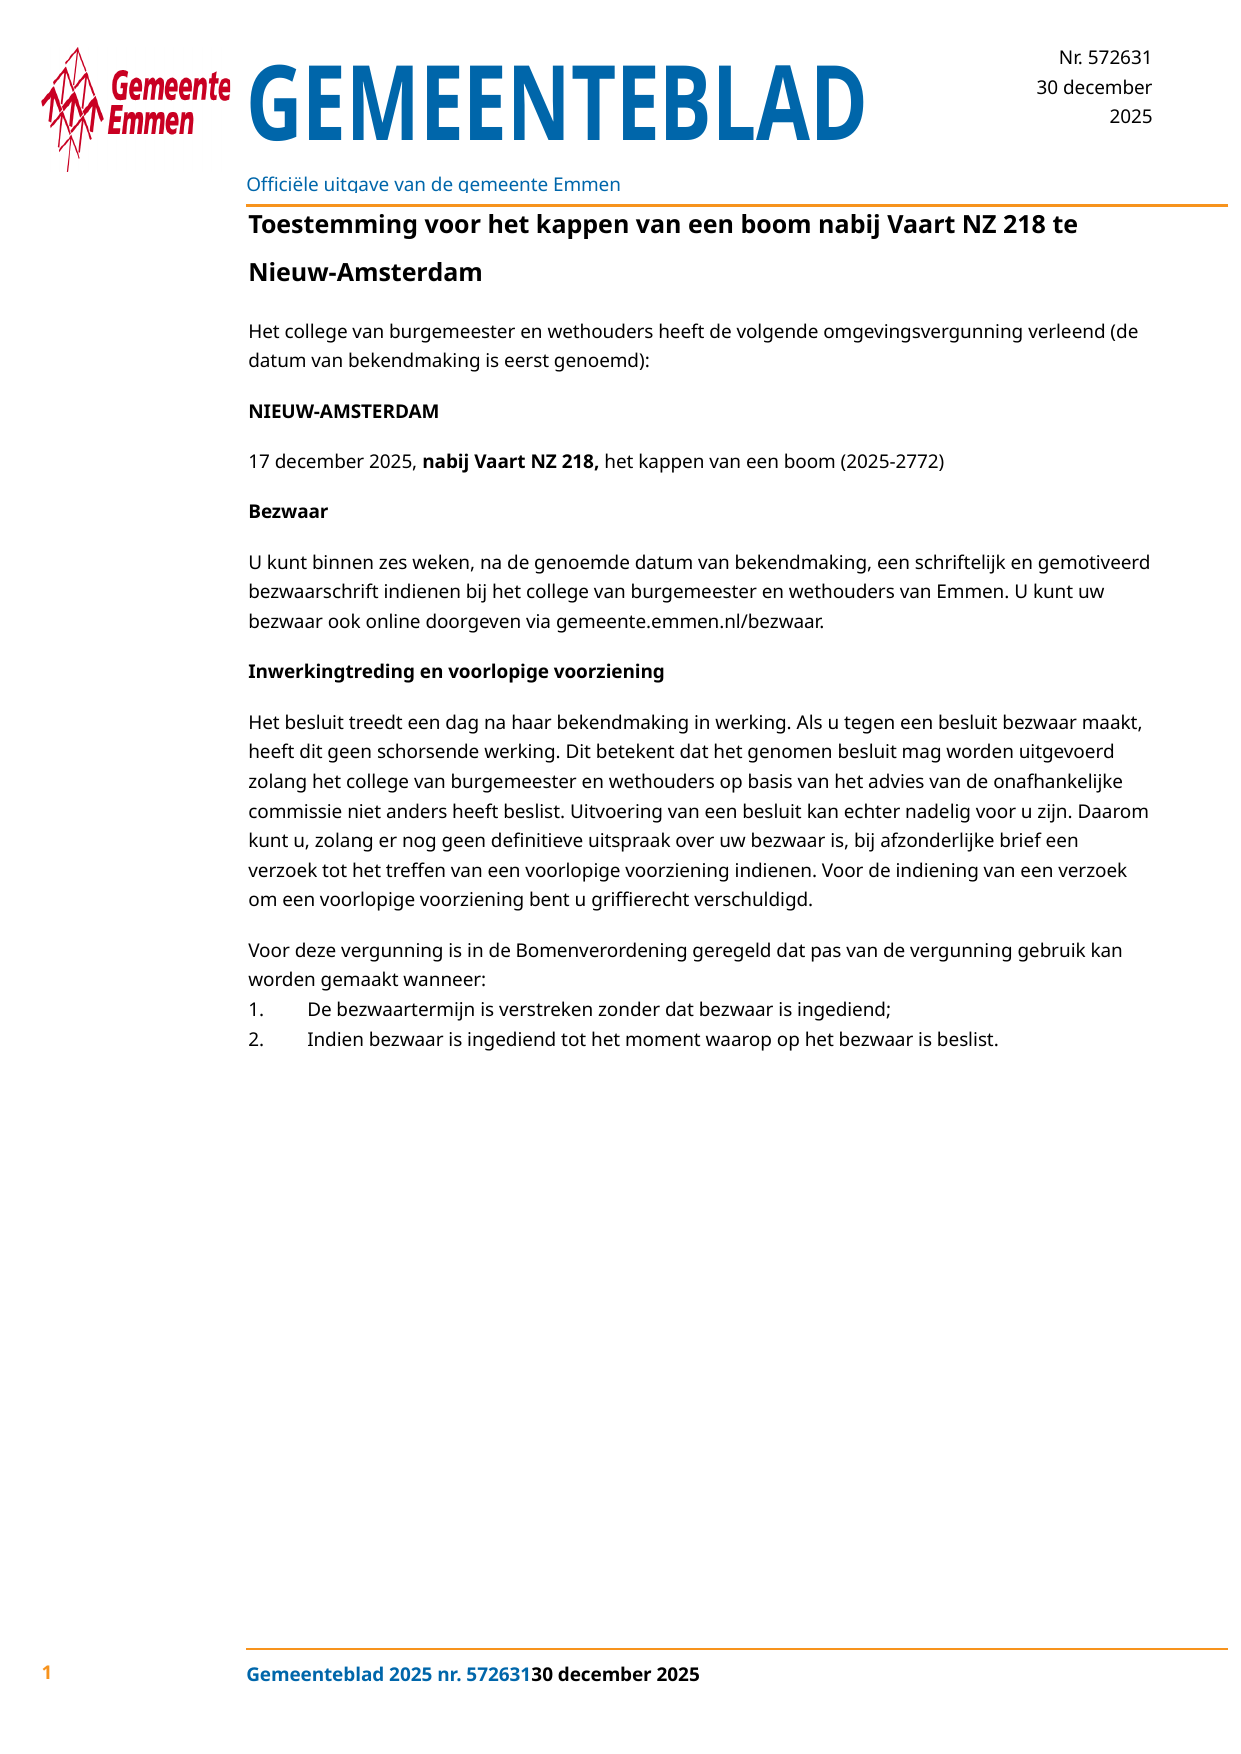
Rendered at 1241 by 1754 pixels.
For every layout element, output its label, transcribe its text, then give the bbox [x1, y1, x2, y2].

text Inwerkingtreding en voorlopige voorziening [248, 659, 1152, 684]
text Het college van burgemeester en wethouders heeft de volgende omgevingsvergunning verleend (de datum van bekendmaking is eerst genoemd): [248, 318, 1152, 373]
text Voor deze vergunning is in de Bomenverordening geregeld dat pas van de vergunning gebruik kan worden gemaakt wanneer: [248, 937, 1152, 992]
list Indien bezwaar is ingediend tot het moment waarop op het bezwaar is beslist. [248, 1026, 1152, 1052]
text Het besluit treedt een dag na haar bekendmaking in werking. Als u tegen een besluit bezwaar maakt, heeft dit geen schorsende werking. Dit betekent dat het genomen besluit mag worden uitgevoerd zolang het college van burgemeester en wethouders op basis van het advies van de onafhankelijke commissie niet anders heeft beslist. Uitvoering van een besluit kan echter nadelig voor u zijn. Daarom kunt u, zolang er nog geen definitieve uitspraak over uw bezwaar is, bij afzonderlijke brief een verzoek tot het treffen van een voorlopige voorziening indienen. Voor de indiening van een verzoek om een voorlopige voorziening bent u griffierecht verschuldigd. [248, 709, 1152, 912]
text NIEUW-AMSTERDAM [248, 398, 1152, 424]
picture [41, 47, 231, 172]
text U kunt binnen zes weken, na de genoemde datum van bekendmaking, een schriftelijk en gemotiveerd bezwaarschrift indienen bij het college van burgemeester en wethouders van Emmen. U kunt uw bezwaar ook online doorgeven via gemeente.emmen.nl/bezwaar. [248, 549, 1152, 634]
list De bezwaartermijn is verstreken zonder dat bezwaar is ingediend; [248, 996, 1152, 1022]
text Toestemming voor het kappen van een boom nabij Vaart NZ 218 te Nieuw-Amsterdam [248, 207, 1152, 288]
text Bezwaar [248, 499, 1152, 524]
text 17 december 2025, nabij Vaart NZ 218, het kappen van een boom (2025-2772) [248, 448, 1152, 474]
